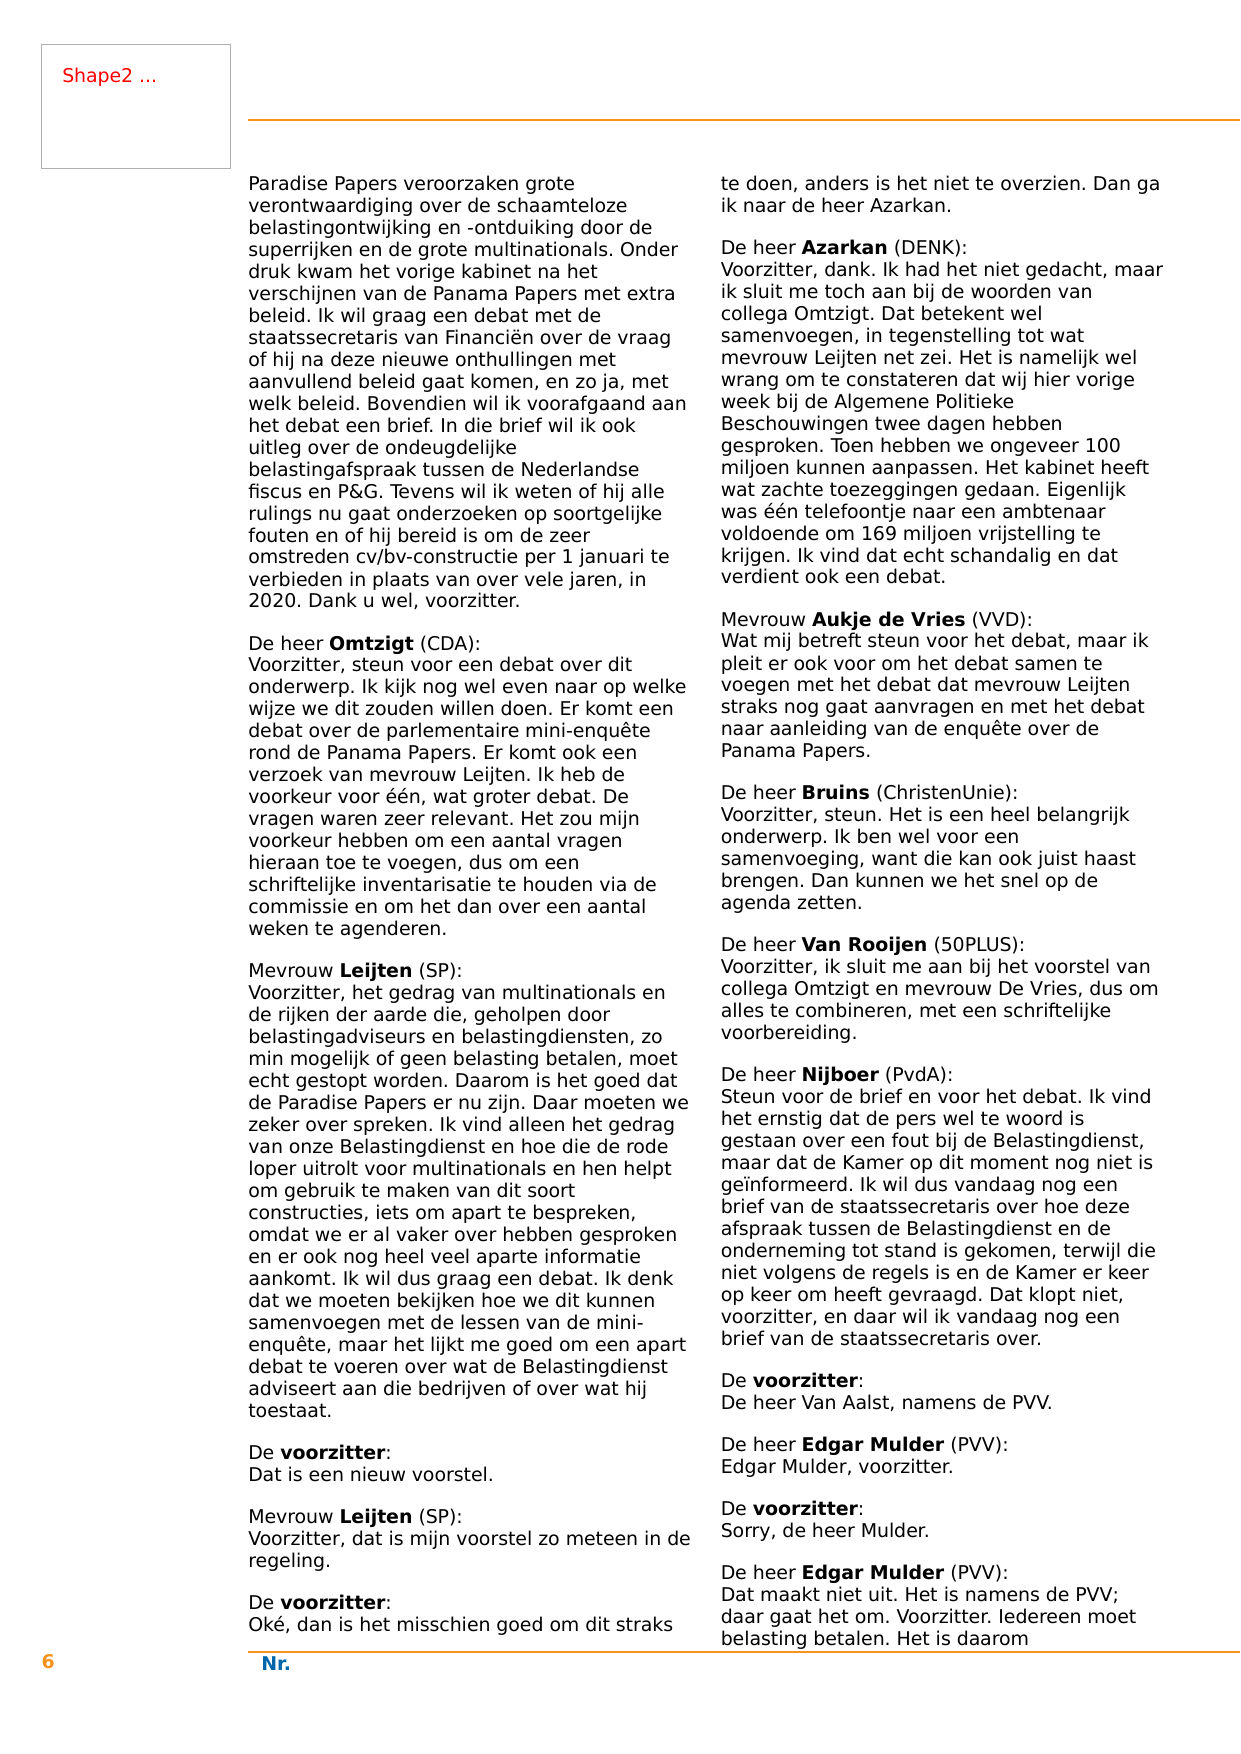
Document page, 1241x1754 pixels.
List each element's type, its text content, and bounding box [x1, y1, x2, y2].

text De heer Nijboer (PvdA): [721, 1064, 1163, 1086]
text De voorzitter: [721, 1498, 1163, 1520]
text De heer Van Aalst, namens de PVV. [721, 1392, 1163, 1414]
text De heer Edgar Mulder (PVV): [721, 1562, 1163, 1584]
text Edgar Mulder, voorzitter. [721, 1456, 1163, 1478]
text De heer Van Rooijen (50PLUS): [721, 934, 1163, 956]
text Voorzitter, dat is mijn voorstel zo meteen in de regeling. [248, 1528, 691, 1572]
text Voorzitter, het gedrag van multinationals en de rijken der aarde die, geholpen door belastingadviseurs en belastingdiensten, zo min mogelijk of geen belasting betalen, moet echt gestopt worden. Daarom is het goed dat de Paradise Papers er nu zijn. Daar moeten we zeker over spreken. Ik vind alleen het gedrag van onze Belastingdienst en hoe die de rode loper uitrolt voor multinationals en hen helpt om gebruik te maken van dit soort constructies, iets om apart te bespreken, omdat we er al vaker over hebben gesproken en er ook nog heel veel aparte informatie aankomt. Ik wil dus graag een debat. Ik denk dat we moeten bekijken hoe we dit kunnen samenvoegen met de lessen van de mini-enquête, maar het lijkt me goed om een apart debat te voeren over wat de Belastingdienst adviseert aan die bedrijven of over wat hij toestaat. [248, 982, 691, 1422]
text Voorzitter, dank. Ik had het niet gedacht, maar ik sluit me toch aan bij de woorden van collega Omtzigt. Dat betekent wel samenvoegen, in tegenstelling tot wat mevrouw Leijten net zei. Het is namelijk wel wrang om te constateren dat wij hier vorige week bij de Algemene Politieke Beschouwingen twee dagen hebben gesproken. Toen hebben we ongeveer 100 miljoen kunnen aanpassen. Het kabinet heeft wat zachte toezeggingen gedaan. Eigenlijk was één telefoontje naar een ambtenaar voldoende om 169 miljoen vrijstelling te krijgen. Ik vind dat echt schandalig en dat verdient ook een debat. [721, 259, 1163, 588]
text Voorzitter, ik sluit me aan bij het voorstel van collega Omtzigt en mevrouw De Vries, dus om alles te combineren, met een schriftelijke voorbereiding. [721, 956, 1163, 1044]
text De heer Edgar Mulder (PVV): [721, 1434, 1163, 1456]
text De voorzitter: [721, 1370, 1163, 1392]
text Oké, dan is het misschien goed om dit straks [248, 1613, 691, 1636]
text te doen, anders is het niet te overzien. Dan ga ik naar de heer Azarkan. [721, 173, 1163, 217]
text Dat is een nieuw voorstel. [248, 1464, 691, 1486]
text Mevrouw Leijten (SP): [248, 1506, 691, 1528]
text De heer Azarkan (DENK): [721, 237, 1163, 259]
text De voorzitter: [248, 1442, 691, 1464]
text Mevrouw Leijten (SP): [248, 960, 691, 982]
text Sorry, de heer Mulder. [721, 1520, 1163, 1542]
text Dat maakt niet uit. Het is namens de PVV; daar gaat het om. Voorzitter. Iedereen moet belasting betalen. Het is daarom [721, 1584, 1163, 1649]
text Voorzitter, steun. Het is een heel belangrijk onderwerp. Ik ben wel voor een samenvoeging, want die kan ook juist haast brengen. Dan kunnen we het snel op de agenda zetten. [721, 804, 1163, 914]
text De heer Omtzigt (CDA): [248, 632, 691, 654]
text Steun voor de brief en voor het debat. Ik vind het ernstig dat de pers wel te woord is gestaan over een fout bij de Belastingdienst, maar dat de Kamer op dit moment nog niet is geïnformeerd. Ik wil dus vandaag nog een brief van de staatssecretaris over hoe deze afspraak tussen de Belastingdienst en de onderneming tot stand is gekomen, terwijl die niet volgens de regels is en de Kamer er keer op keer om heeft gevraagd. Dat klopt niet, voorzitter, en daar wil ik vandaag nog een brief van de staatssecretaris over. [721, 1086, 1163, 1350]
text De voorzitter: [248, 1592, 691, 1613]
text Paradise Papers veroorzaken grote verontwaardiging over de schaamteloze belastingontwijking en -ontduiking door de superrijken en de grote multinationals. Onder druk kwam het vorige kabinet na het verschijnen van de Panama Papers met extra beleid. Ik wil graag een debat met de staatssecretaris van Financiën over de vraag of hij na deze nieuwe onthullingen met aanvullend beleid gaat komen, en zo ja, met welk beleid. Bovendien wil ik voorafgaand aan het debat een brief. In die brief wil ik ook uitleg over de ondeugdelijke belastingafspraak tussen de Nederlandse fiscus en P&G. Tevens wil ik weten of hij alle rulings nu gaat onderzoeken op soortgelijke fouten en of hij bereid is om de zeer omstreden cv/bv-constructie per 1 januari te verbieden in plaats van over vele jaren, in 2020. Dank u wel, voorzitter. [248, 173, 691, 612]
text Voorzitter, steun voor een debat over dit onderwerp. Ik kijk nog wel even naar op welke wijze we dit zouden willen doen. Er komt een debat over de parlementaire mini-enquête rond de Panama Papers. Er komt ook een verzoek van mevrouw Leijten. Ik heb de voorkeur voor één, wat groter debat. De vragen waren zeer relevant. Het zou mijn voorkeur hebben om een aantal vragen hieraan toe te voegen, dus om een schriftelijke inventarisatie te houden via de commissie en om het dan over een aantal weken te agenderen. [248, 654, 691, 940]
text Wat mij betreft steun voor het debat, maar ik pleit er ook voor om het debat samen te voegen met het debat dat mevrouw Leijten straks nog gaat aanvragen en met het debat naar aanleiding van de enquête over de Panama Papers. [721, 630, 1163, 762]
text De heer Bruins (ChristenUnie): [721, 782, 1163, 804]
text Mevrouw Aukje de Vries (VVD): [721, 608, 1163, 630]
